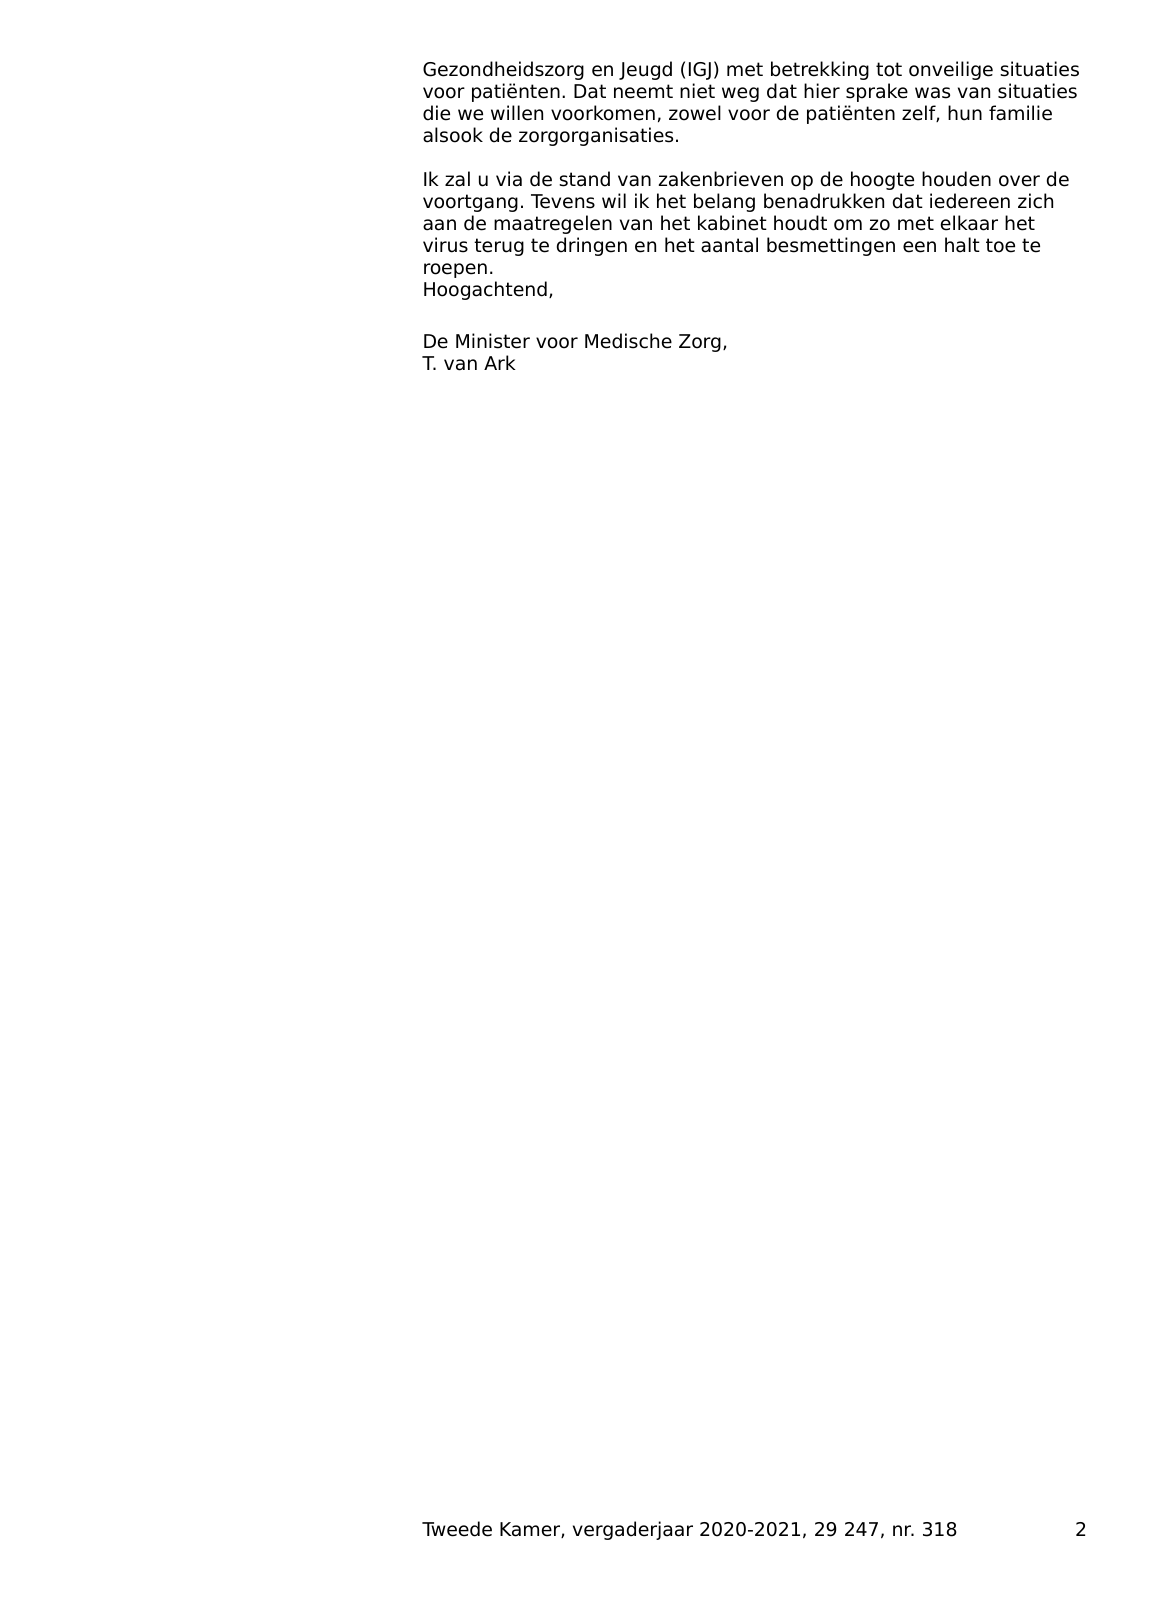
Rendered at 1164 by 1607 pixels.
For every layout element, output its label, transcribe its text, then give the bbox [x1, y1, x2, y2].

text De Minister voor Medische Zorg, T. van Ark [422, 331, 1087, 375]
text Ik zal u via de stand van zakenbrieven op de hoogte houden over de voortgang. Tevens wil ik het belang benadrukken dat iedereen zich aan de maatregelen van het kabinet houdt om zo met elkaar het virus terug te dringen en het aantal besmettingen een halt toe te roepen. [422, 169, 1087, 279]
text Hoogachtend, [422, 279, 1087, 301]
text Gezondheidszorg en Jeugd (IGJ) met betrekking tot onveilige situaties voor patiënten. Dat neemt niet weg dat hier sprake was van situaties die we willen voorkomen, zowel voor de patiënten zelf, hun familie alsook de zorgorganisaties. [422, 59, 1087, 147]
